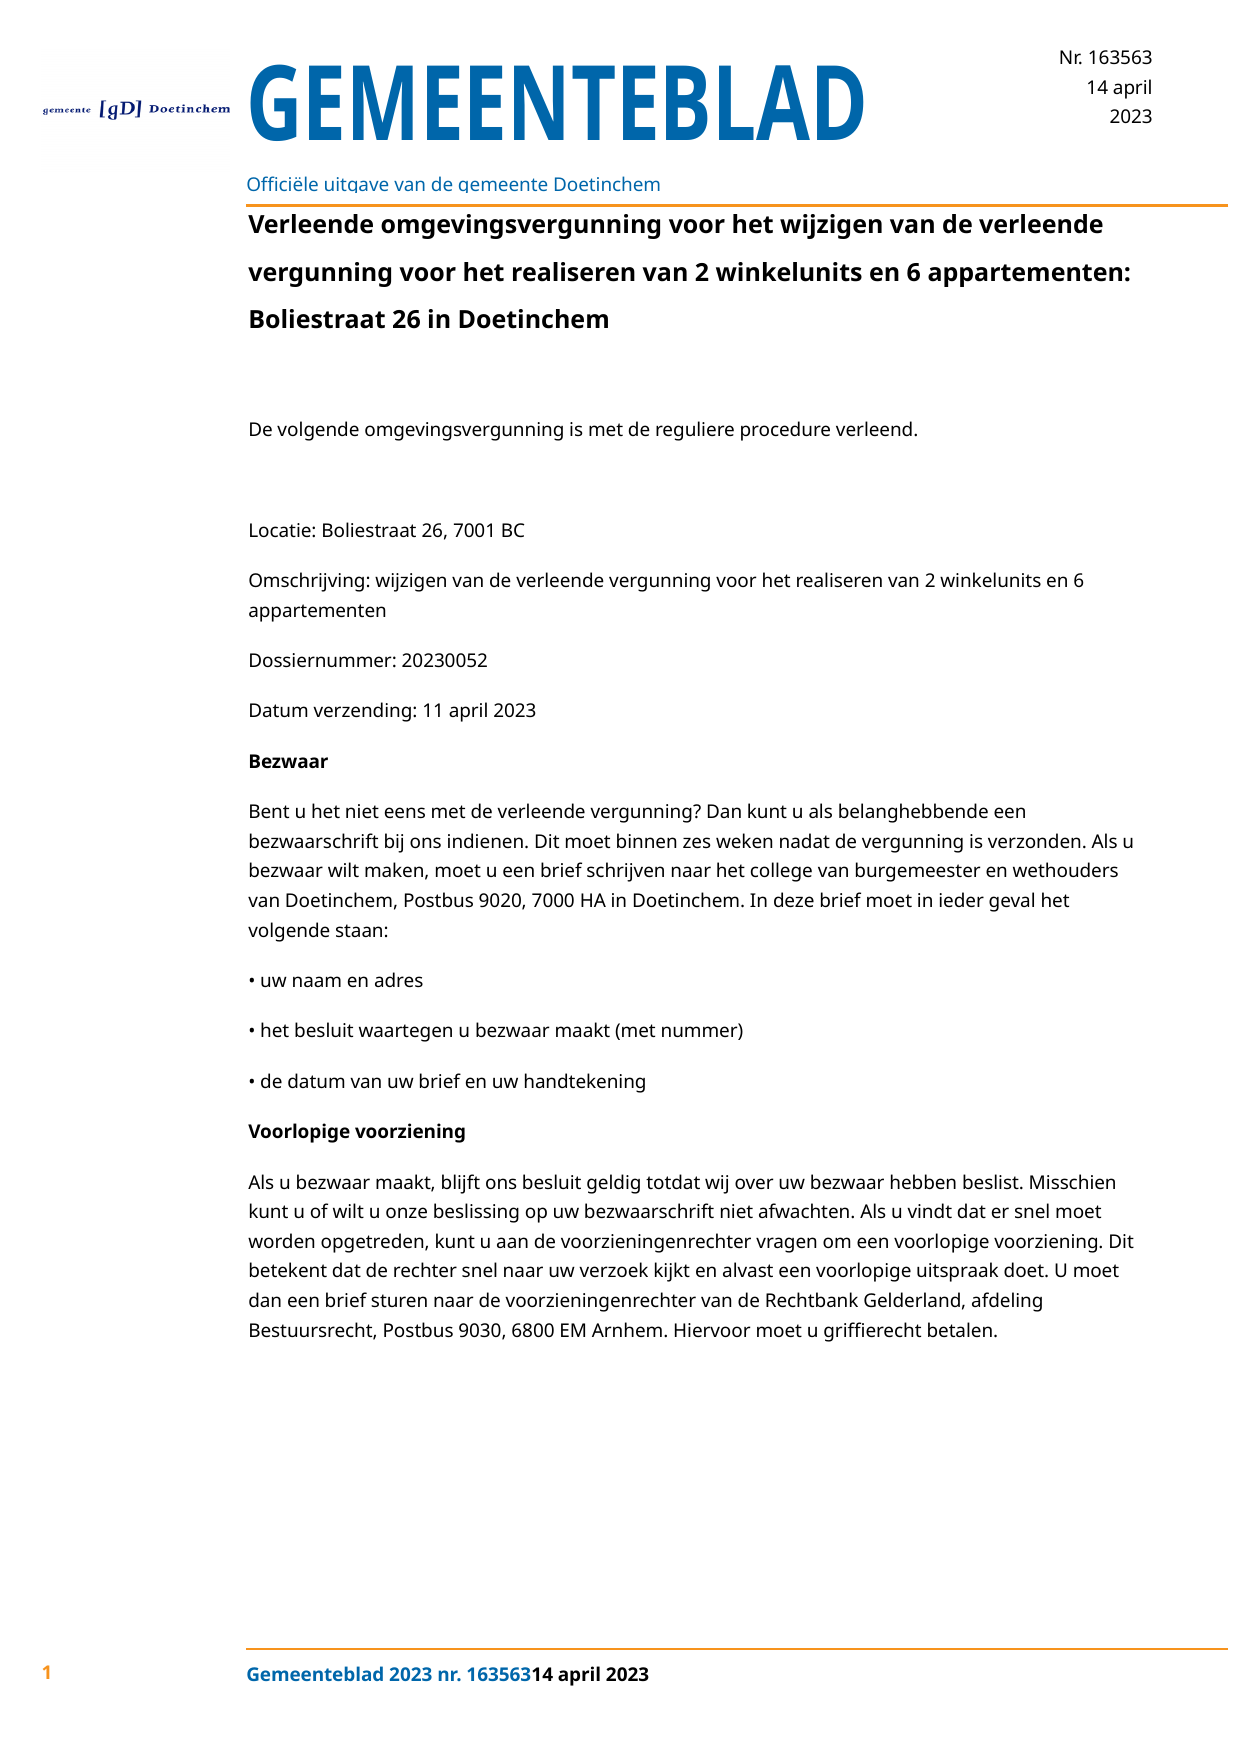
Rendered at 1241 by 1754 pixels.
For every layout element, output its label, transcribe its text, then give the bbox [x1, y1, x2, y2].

text Dossiernummer: 20230052 [248, 647, 1152, 673]
text • de datum van uw brief en uw handtekening [248, 1068, 1152, 1094]
text Voorlopige voorziening [248, 1118, 1152, 1144]
picture [41, 47, 231, 172]
text Bezwaar [248, 748, 1152, 774]
text Als u bezwaar maakt, blijft ons besluit geldig totdat wij over uw bezwaar hebben beslist. Misschien kunt u of wilt u onze beslissing op uw bezwaarschrift niet afwachten. Als u vindt dat er snel moet worden opgetreden, kunt u aan de voorzieningenrechter vragen om een voorlopige voorziening. Dit betekent dat de rechter snel naar uw verzoek kijkt en alvast een voorlopige uitspraak doet. U moet dan een brief sturen naar de voorzieningenrechter van de Rechtbank Gelderland, afdeling Bestuursrecht, Postbus 9030, 6800 EM Arnhem. Hiervoor moet u griffierecht betalen. [248, 1169, 1152, 1342]
text Datum verzending: 11 april 2023 [248, 698, 1152, 723]
text Omschrijving: wijzigen van de verleende vergunning voor het realiseren van 2 winkelunits en 6 appartementen [248, 567, 1152, 622]
text De volgende omgevingsvergunning is met de reguliere procedure verleend. [248, 416, 1152, 442]
text Verleende omgevingsvergunning voor het wijzigen van de verleende vergunning voor het realiseren van 2 winkelunits en 6 appartementen: Boliestraat 26 in Doetinchem [248, 207, 1152, 336]
text • uw naam en adres [248, 967, 1152, 993]
text • het besluit waartegen u bezwaar maakt (met nummer) [248, 1018, 1152, 1043]
text Bent u het niet eens met de verleende vergunning? Dan kunt u als belanghebbende een bezwaarschrift bij ons indienen. Dit moet binnen zes weken nadat de vergunning is verzonden. Als u bezwaar wilt maken, moet u een brief schrijven naar het college van burgemeester en wethouders van Doetinchem, Postbus 9020, 7000 HA in Doetinchem. In deze brief moet in ieder geval het volgende staan: [248, 798, 1152, 942]
text Locatie: Boliestraat 26, 7001 BC [248, 517, 1152, 542]
